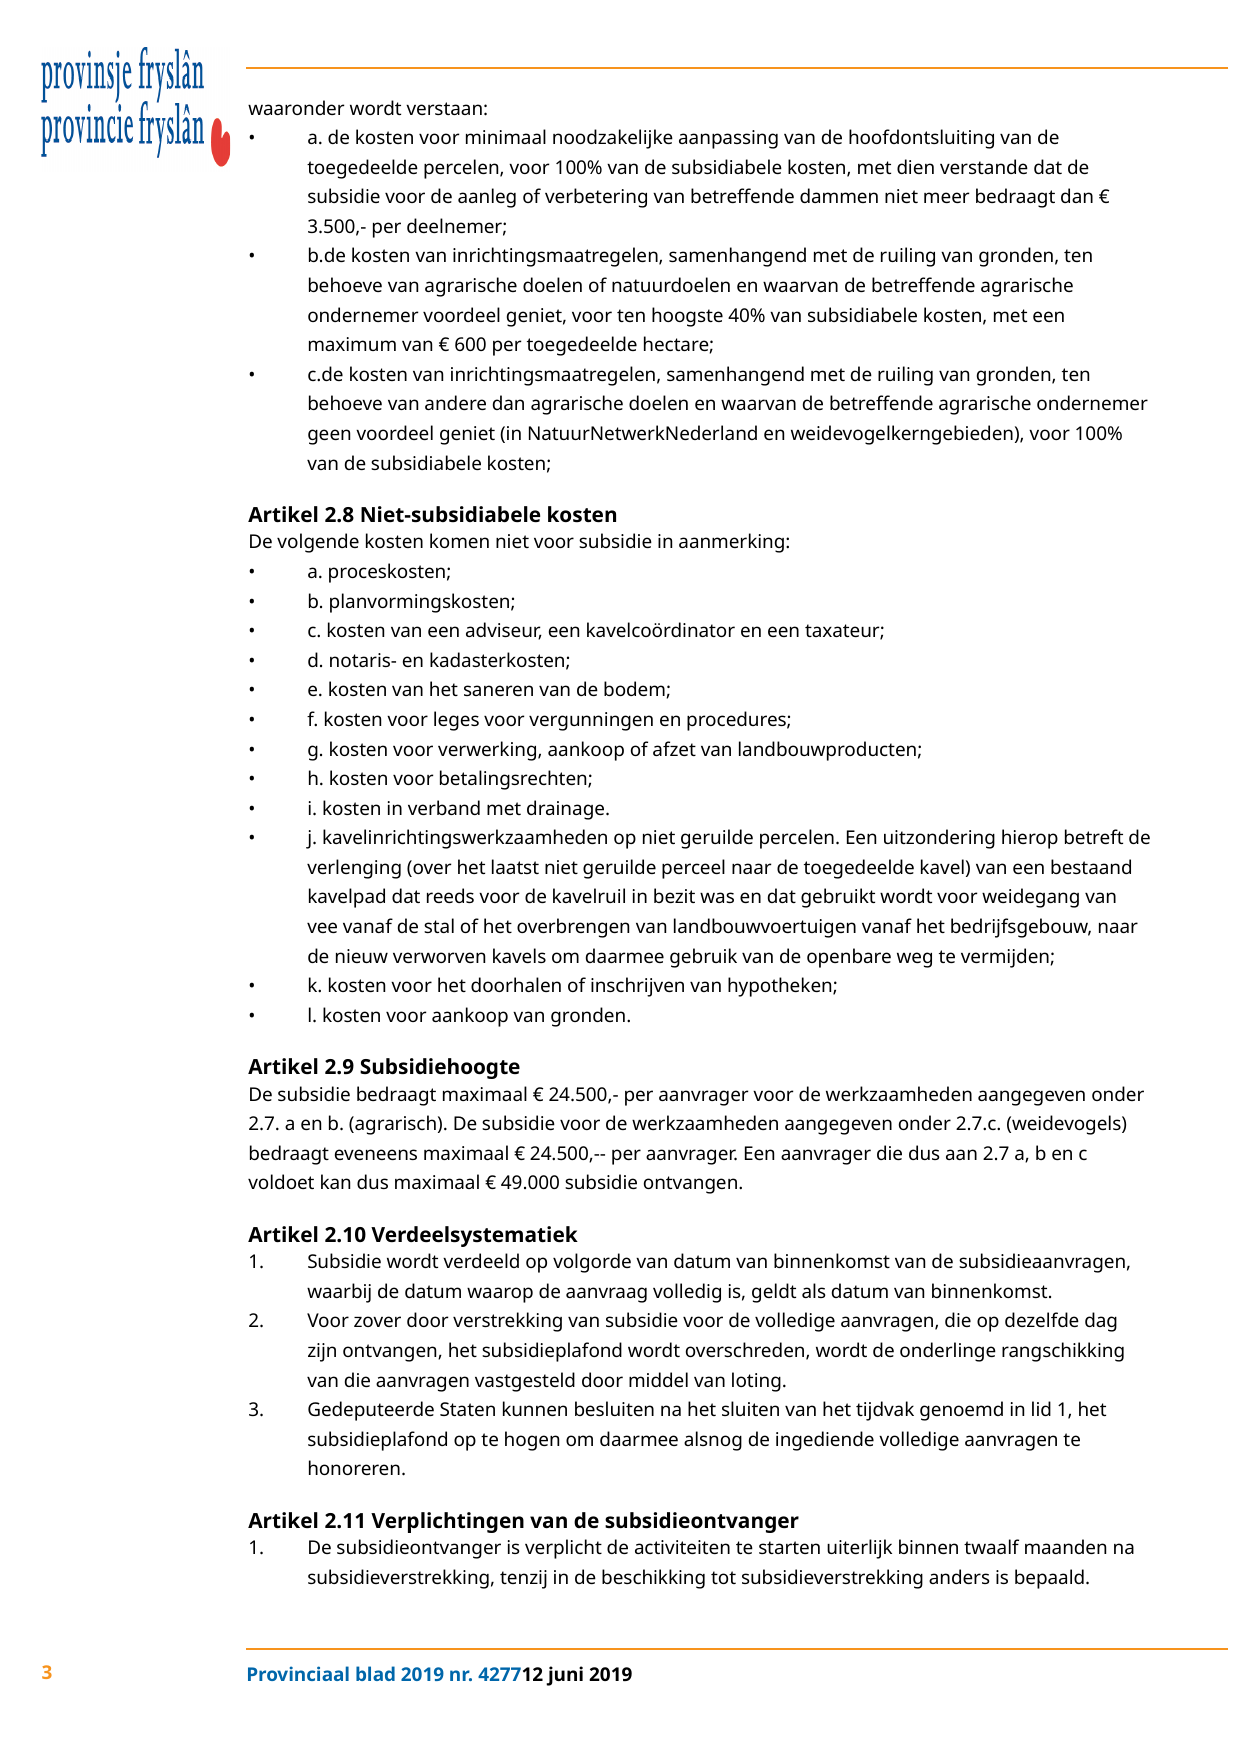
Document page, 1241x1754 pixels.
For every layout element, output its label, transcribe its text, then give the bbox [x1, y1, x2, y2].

list j. kavelinrichtingswerkzaamheden op niet geruilde percelen. Een uitzondering hierop betreft de verlenging (over het laatst niet geruilde perceel naar de toegedeelde kavel) van een bestaand kavelpad dat reeds voor de kavelruil in bezit was en dat gebruikt wordt voor weidegang van vee vanaf de stal of het overbrengen van landbouwvoertuigen vanaf het bedrijfsgebouw, naar de nieuw verworven kavels om daarmee gebruik van de openbare weg te vermijden; [248, 824, 1152, 968]
text De subsidie bedraagt maximaal € 24.500,- per aanvrager voor de werkzaamheden aangegeven onder 2.7. a en b. (agrarisch). De subsidie voor de werkzaamheden aangegeven onder 2.7.c. (weidevogels) bedraagt eveneens maximaal € 24.500,-- per aanvrager. Een aanvrager die dus aan 2.7 a, b en c voldoet kan dus maximaal € 49.000 subsidie ontvangen. [248, 1081, 1152, 1195]
list De subsidieontvanger is verplicht de activiteiten te starten uiterlijk binnen twaalf maanden na subsidieverstrekking, tenzij in de beschikking tot subsidieverstrekking anders is bepaald. [248, 1534, 1152, 1590]
list l. kosten voor aankoop van gronden. [248, 1002, 1152, 1028]
list c.de kosten van inrichtingsmaatregelen, samenhangend met de ruiling van gronden, ten behoeve van andere dan agrarische doelen en waarvan de betreffende agrarische ondernemer geen voordeel geniet (in NatuurNetwerkNederland en weidevogelkerngebieden), voor 100% van de subsidiabele kosten; [248, 361, 1152, 476]
list f. kosten voor leges voor vergunningen en procedures; [248, 706, 1152, 732]
list Voor zover door verstrekking van subsidie voor de volledige aanvragen, die op dezelfde dag zijn ontvangen, het subsidieplafond wordt overschreden, wordt de onderlinge rangschikking van die aanvragen vastgesteld door middel van loting. [248, 1308, 1152, 1392]
list d. notaris- en kadasterkosten; [248, 647, 1152, 673]
list c. kosten van een adviseur, een kavelcoördinator en een taxateur; [248, 617, 1152, 643]
list Subsidie wordt verdeeld op volgorde van datum van binnenkomst van de subsidieaanvragen, waarbij de datum waarop de aanvraag volledig is, geldt als datum van binnenkomst. [248, 1248, 1152, 1304]
list a. proceskosten; [248, 558, 1152, 584]
text De volgende kosten komen niet voor subsidie in aanmerking: [248, 529, 1152, 554]
list b. planvormingskosten; [248, 588, 1152, 613]
list a. de kosten voor minimaal noodzakelijke aanpassing van de hoofdontsluiting van de toegedeelde percelen, voor 100% van de subsidiabele kosten, met dien verstande dat de subsidie voor de aanleg of verbetering van betreffende dammen niet meer bedraagt dan € 3.500,- per deelnemer; [248, 124, 1152, 239]
list b.de kosten van inrichtingsmaatregelen, samenhangend met de ruiling van gronden, ten behoeve van agrarische doelen of natuurdoelen en waarvan de betreffende agrarische ondernemer voordeel geniet, voor ten hoogste 40% van subsidiabele kosten, met een maximum van € 600 per toegedeelde hectare; [248, 243, 1152, 357]
list e. kosten van het saneren van de bodem; [248, 677, 1152, 702]
list k. kosten voor het doorhalen of inschrijven van hypotheken; [248, 972, 1152, 998]
text Artikel 2.10 Verdeelsystematiek [248, 1220, 1152, 1248]
list h. kosten voor betalingsrechten; [248, 765, 1152, 791]
text Artikel 2.8 Niet-subsidiabele kosten [248, 500, 1152, 529]
text Artikel 2.9 Subsidiehoogte [248, 1052, 1152, 1081]
picture [41, 47, 231, 172]
list Gedeputeerde Staten kunnen besluiten na het sluiten van het tijdvak genoemd in lid 1, het subsidieplafond op te hogen om daarmee alsnog de ingediende volledige aanvragen te honoreren. [248, 1396, 1152, 1481]
text waaronder wordt verstaan: [248, 95, 1152, 121]
list g. kosten voor verwerking, aankoop of afzet van landbouwproducten; [248, 736, 1152, 761]
list i. kosten in verband met drainage. [248, 795, 1152, 821]
text Artikel 2.11 Verplichtingen van de subsidieontvanger [248, 1506, 1152, 1534]
